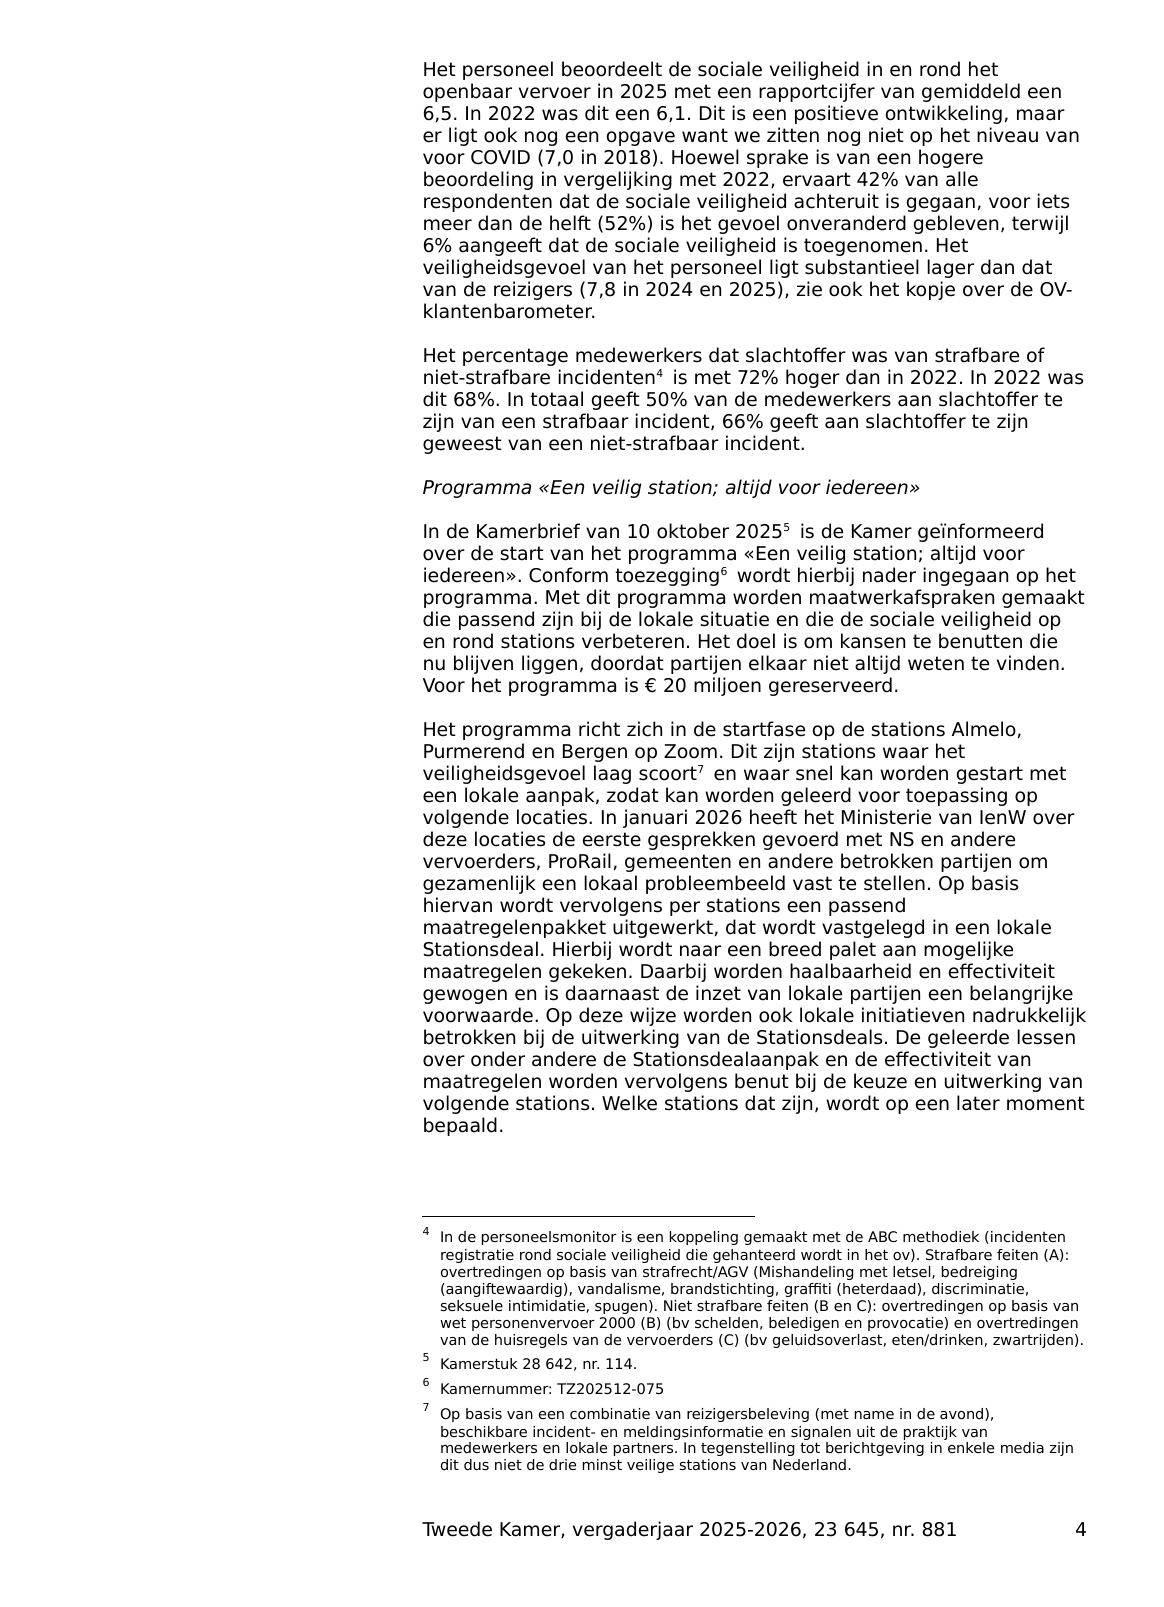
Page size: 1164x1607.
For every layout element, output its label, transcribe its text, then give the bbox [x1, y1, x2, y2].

subtitle Programma «Een veilig station; altijd voor iedereen» [422, 477, 1087, 499]
text Op basis van een combinatie van reizigersbeleving (met name in de avond), beschikbare incident- en meldingsinformatie en signalen uit de praktijk van medewerkers en lokale partners. In tegenstelling tot berichtgeving in enkele media zijn dit dus niet de drie minst veilige stations van Nederland. [422, 1402, 1087, 1474]
text Het programma richt zich in de startfase op de stations Almelo, Purmerend en Bergen op Zoom. Dit zijn stations waar het veiligheidsgevoel laag scoort en waar snel kan worden gestart met een lokale aanpak, zodat kan worden geleerd voor toepassing op volgende locaties. In januari 2026 heeft het Ministerie van IenW over deze locaties de eerste gesprekken gevoerd met NS en andere vervoerders, ProRail, gemeenten en andere betrokken partijen om gezamenlijk een lokaal probleembeeld vast te stellen. Op basis hiervan wordt vervolgens per stations een passend maatregelenpakket uitgewerkt, dat wordt vastgelegd in een lokale Stationsdeal. Hierbij wordt naar een breed palet aan mogelijke maatregelen gekeken. Daarbij worden haalbaarheid en effectiviteit gewogen en is daarnaast de inzet van lokale partijen een belangrijke voorwaarde. Op deze wijze worden ook lokale initiatieven nadrukkelijk betrokken bij de uitwerking van de Stationsdeals. De geleerde lessen over onder andere de Stationsdealaanpak en de effectiviteit van maatregelen worden vervolgens benut bij de keuze en uitwerking van volgende stations. Welke stations dat zijn, wordt op een later moment bepaald. [422, 719, 1087, 1137]
text In de Kamerbrief van 10 oktober 2025 is de Kamer geïnformeerd over de start van het programma «Een veilig station; altijd voor iedereen». Conform toezegging wordt hierbij nader ingegaan op het programma. Met dit programma worden maatwerkafspraken gemaakt die passend zijn bij de lokale situatie en die de sociale veiligheid op en rond stations verbeteren. Het doel is om kansen te benutten die nu blijven liggen, doordat partijen elkaar niet altijd weten te vinden. Voor het programma is € 20 miljoen gereserveerd. [422, 521, 1087, 697]
text In de personeelsmonitor is een koppeling gemaakt met de ABC methodiek (incidenten registratie rond sociale veiligheid die gehanteerd wordt in het ov). Strafbare feiten (A): overtredingen op basis van strafrecht/AGV (Mishandeling met letsel, bedreiging (aangiftewaardig), vandalisme, brandstichting, graffiti (heterdaad), discriminatie, seksuele intimidatie, spugen). Niet strafbare feiten (B en C): overtredingen op basis van wet personenvervoer 2000 (B) (bv schelden, beledigen en provocatie) en overtredingen van de huisregels van de vervoerders (C) (bv geluidsoverlast, eten/drinken, zwartrijden). [422, 1225, 1087, 1349]
text Kamernummer: TZ202512-075 [422, 1377, 1087, 1399]
text Het percentage medewerkers dat slachtoffer was van strafbare of niet-strafbare incidenten is met 72% hoger dan in 2022. In 2022 was dit 68%. In totaal geeft 50% van de medewerkers aan slachtoffer te zijn van een strafbaar incident, 66% geeft aan slachtoffer te zijn geweest van een niet-strafbaar incident. [422, 345, 1087, 455]
text Het personeel beoordeelt de sociale veiligheid in en rond het openbaar vervoer in 2025 met een rapportcijfer van gemiddeld een 6,5. In 2022 was dit een 6,1. Dit is een positieve ontwikkeling, maar er ligt ook nog een opgave want we zitten nog niet op het niveau van voor COVID (7,0 in 2018). Hoewel sprake is van een hogere beoordeling in vergelijking met 2022, ervaart 42% van alle respondenten dat de sociale veiligheid achteruit is gegaan, voor iets meer dan de helft (52%) is het gevoel onveranderd gebleven, terwijl 6% aangeeft dat de sociale veiligheid is toegenomen. Het veiligheidsgevoel van het personeel ligt substantieel lager dan dat van de reizigers (7,8 in 2024 en 2025), zie ook het kopje over de OV-klantenbarometer. [422, 59, 1087, 323]
text Kamerstuk 28 642, nr. 114. [422, 1352, 1087, 1374]
